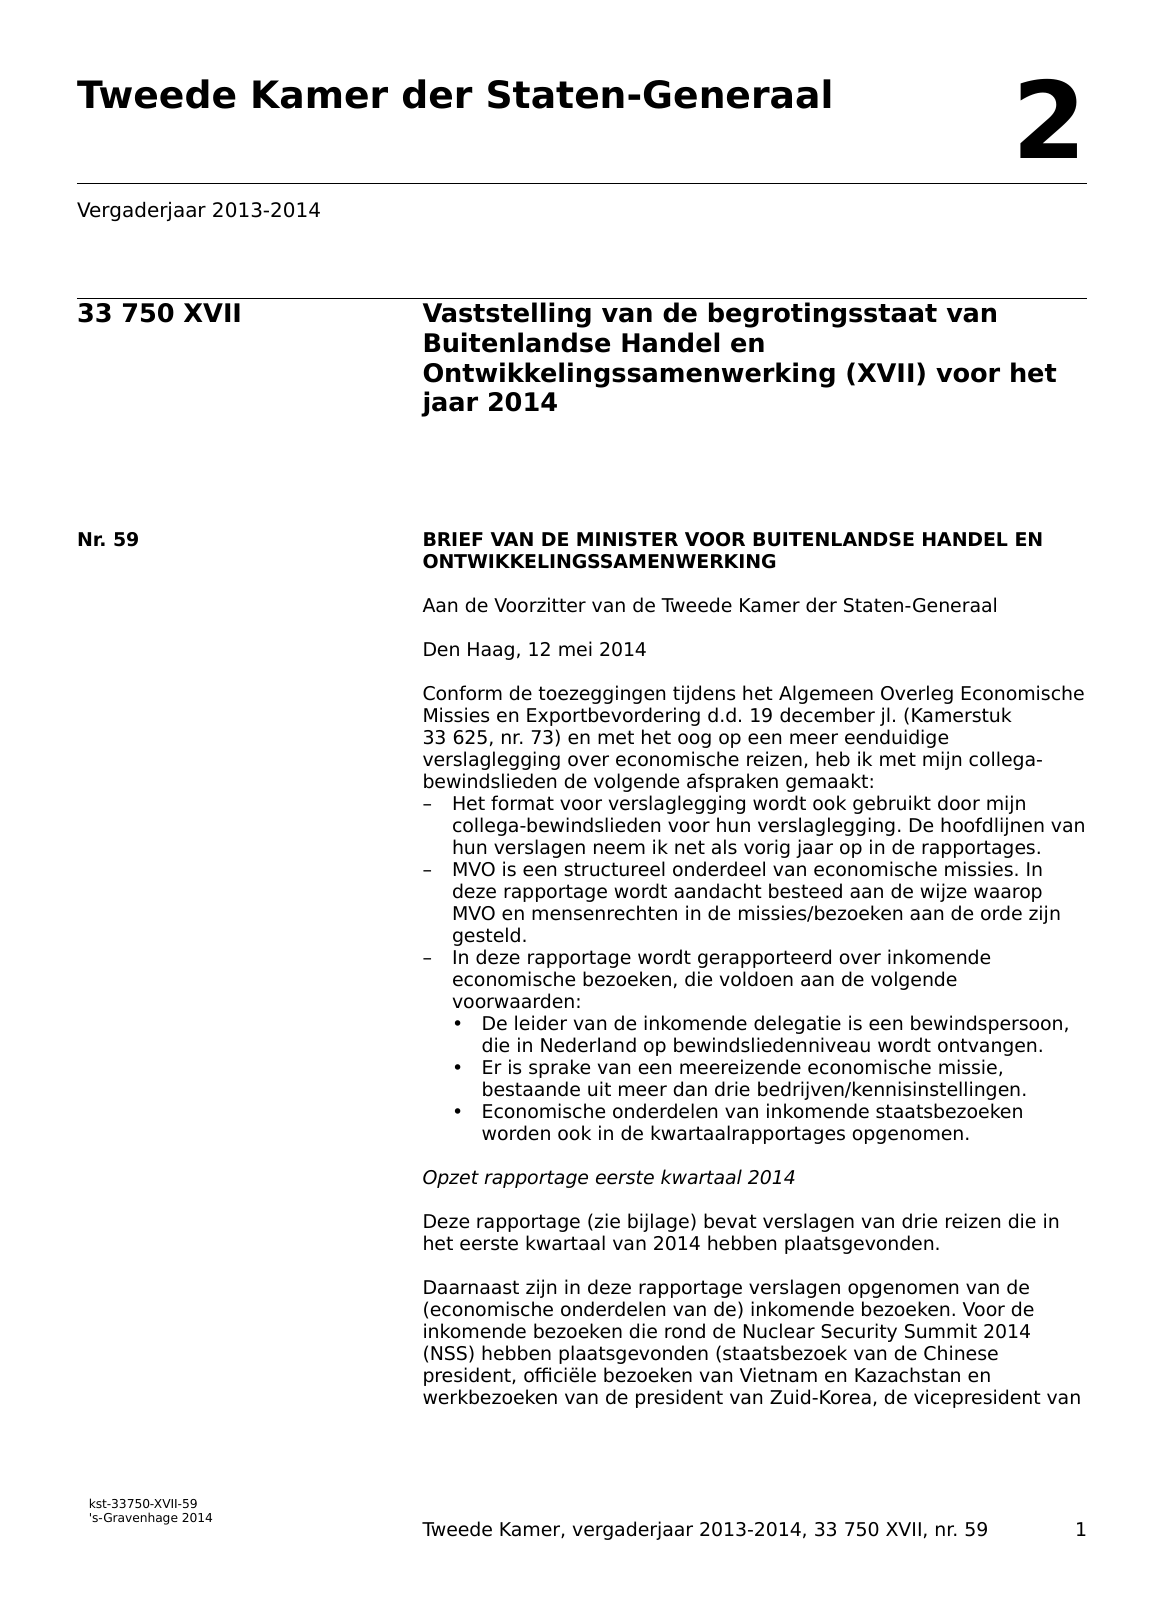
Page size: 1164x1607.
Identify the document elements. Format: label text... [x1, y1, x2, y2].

text kst-33750-XVII-59 [88, 1497, 323, 1511]
text Aan de Voorzitter van de Tweede Kamer der Staten-Generaal [422, 595, 1087, 617]
text • Economische onderdelen van inkomende staatsbezoeken worden ook in de kwartaalrapportages opgenomen. [452, 1101, 1087, 1145]
subtitle Nr. 59 BRIEF VAN DE MINISTER VOOR BUITENLANDSE HANDEL EN ONTWIKKELINGSSAMENWERKING [77, 529, 1087, 573]
text 's-Gravenhage 2014 [88, 1511, 323, 1525]
subtitle 33 750 XVII Vaststelling van de begrotingsstaat van Buitenlandse Handel en Ontwikkelingssamenwerking (XVII) voor het jaar 2014 [77, 299, 1087, 418]
table_header 2 [886, 59, 1087, 183]
text – In deze rapportage wordt gerapporteerd over inkomende economische bezoeken, die voldoen aan de volgende voorwaarden: [422, 947, 1087, 1013]
table_cell Vergaderjaar 2013-2014 [77, 184, 1087, 298]
text Conform de toezeggingen tijdens het Algemeen Overleg Economische Missies en Exportbevordering d.d. 19 december jl. (Kamerstuk 33 625, nr. 73) en met het oog op een meer eenduidige verslaglegging over economische reizen, heb ik met mijn collega-bewindslieden de volgende afspraken gemaakt: [422, 683, 1087, 793]
text – Het format voor verslaglegging wordt ook gebruikt door mijn collega-bewindslieden voor hun verslaglegging. De hoofdlijnen van hun verslagen neem ik net als vorig jaar op in de rapportages. [422, 793, 1087, 859]
subtitle Opzet rapportage eerste kwartaal 2014 [422, 1167, 1087, 1189]
text Den Haag, 12 mei 2014 [422, 639, 1087, 661]
text Deze rapportage (zie bijlage) bevat verslagen van drie reizen die in het eerste kwartaal van 2014 hebben plaatsgevonden. [422, 1211, 1087, 1255]
text • Er is sprake van een meereizende economische missie, bestaande uit meer dan drie bedrijven/kennisinstellingen. [452, 1057, 1087, 1101]
text Daarnaast zijn in deze rapportage verslagen opgenomen van de (economische onderdelen van de) inkomende bezoeken. Voor de inkomende bezoeken die rond de Nuclear Security Summit 2014 (NSS) hebben plaatsgevonden (staatsbezoek van de Chinese president, officiële bezoeken van Vietnam en Kazachstan en werkbezoeken van de president van Zuid-Korea, de vicepresident van [422, 1277, 1087, 1409]
text • De leider van de inkomende delegatie is een bewindspersoon, die in Nederland op bewindsliedenniveau wordt ontvangen. [452, 1013, 1087, 1057]
text – MVO is een structureel onderdeel van economische missies. In deze rapportage wordt aandacht besteed aan de wijze waarop MVO en mensenrechten in de missies/bezoeken aan de orde zijn gesteld. [422, 859, 1087, 947]
table_header Tweede Kamer der Staten-Generaal [77, 59, 886, 183]
